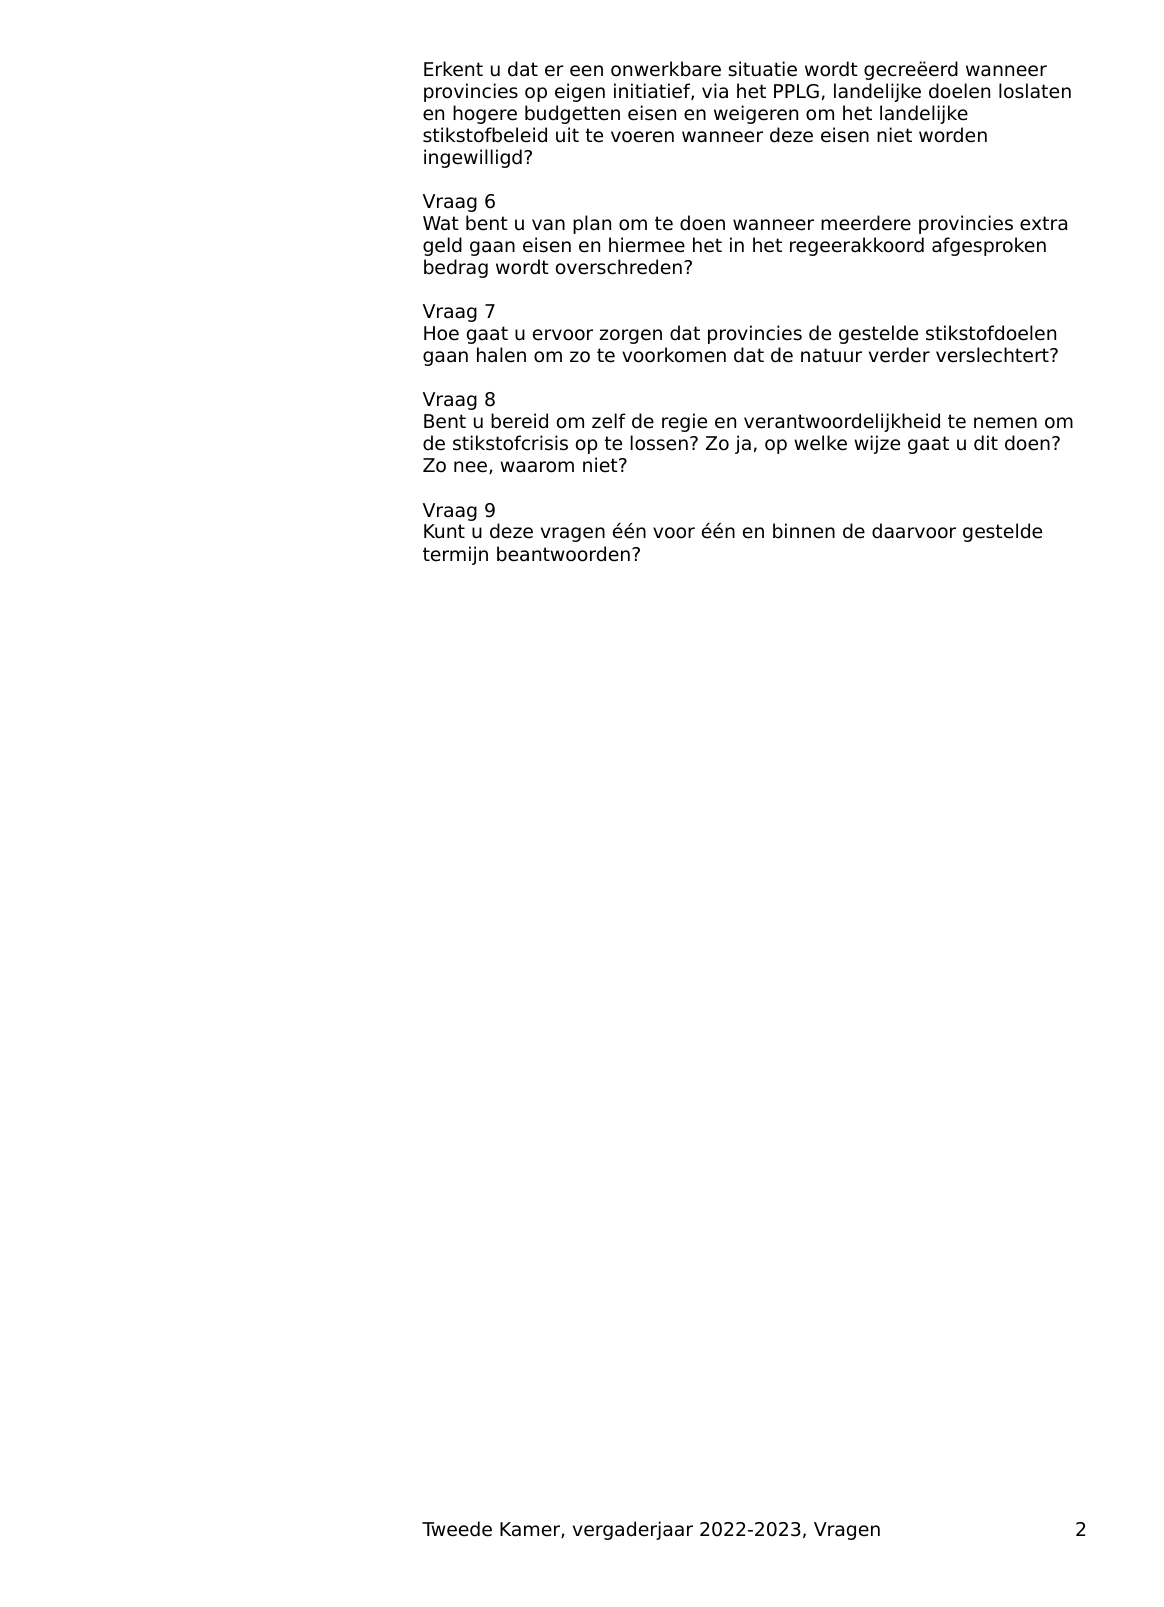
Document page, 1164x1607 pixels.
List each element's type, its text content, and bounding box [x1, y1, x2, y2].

text Kunt u deze vragen één voor één en binnen de daarvoor gestelde termijn beantwoorden? [422, 521, 1087, 565]
text Vraag 9 [422, 499, 1087, 521]
text Vraag 7 [422, 301, 1087, 323]
text Vraag 6 [422, 191, 1087, 213]
text Erkent u dat er een onwerkbare situatie wordt gecreëerd wanneer provincies op eigen initiatief, via het PPLG, landelijke doelen loslaten en hogere budgetten eisen en weigeren om het landelijke stikstofbeleid uit te voeren wanneer deze eisen niet worden ingewilligd? [422, 59, 1087, 169]
text Wat bent u van plan om te doen wanneer meerdere provincies extra geld gaan eisen en hiermee het in het regeerakkoord afgesproken bedrag wordt overschreden? [422, 213, 1087, 279]
text Vraag 8 [422, 389, 1087, 411]
text Hoe gaat u ervoor zorgen dat provincies de gestelde stikstofdoelen gaan halen om zo te voorkomen dat de natuur verder verslechtert? [422, 323, 1087, 367]
text Bent u bereid om zelf de regie en verantwoordelijkheid te nemen om de stikstofcrisis op te lossen? Zo ja, op welke wijze gaat u dit doen? Zo nee, waarom niet? [422, 411, 1087, 477]
